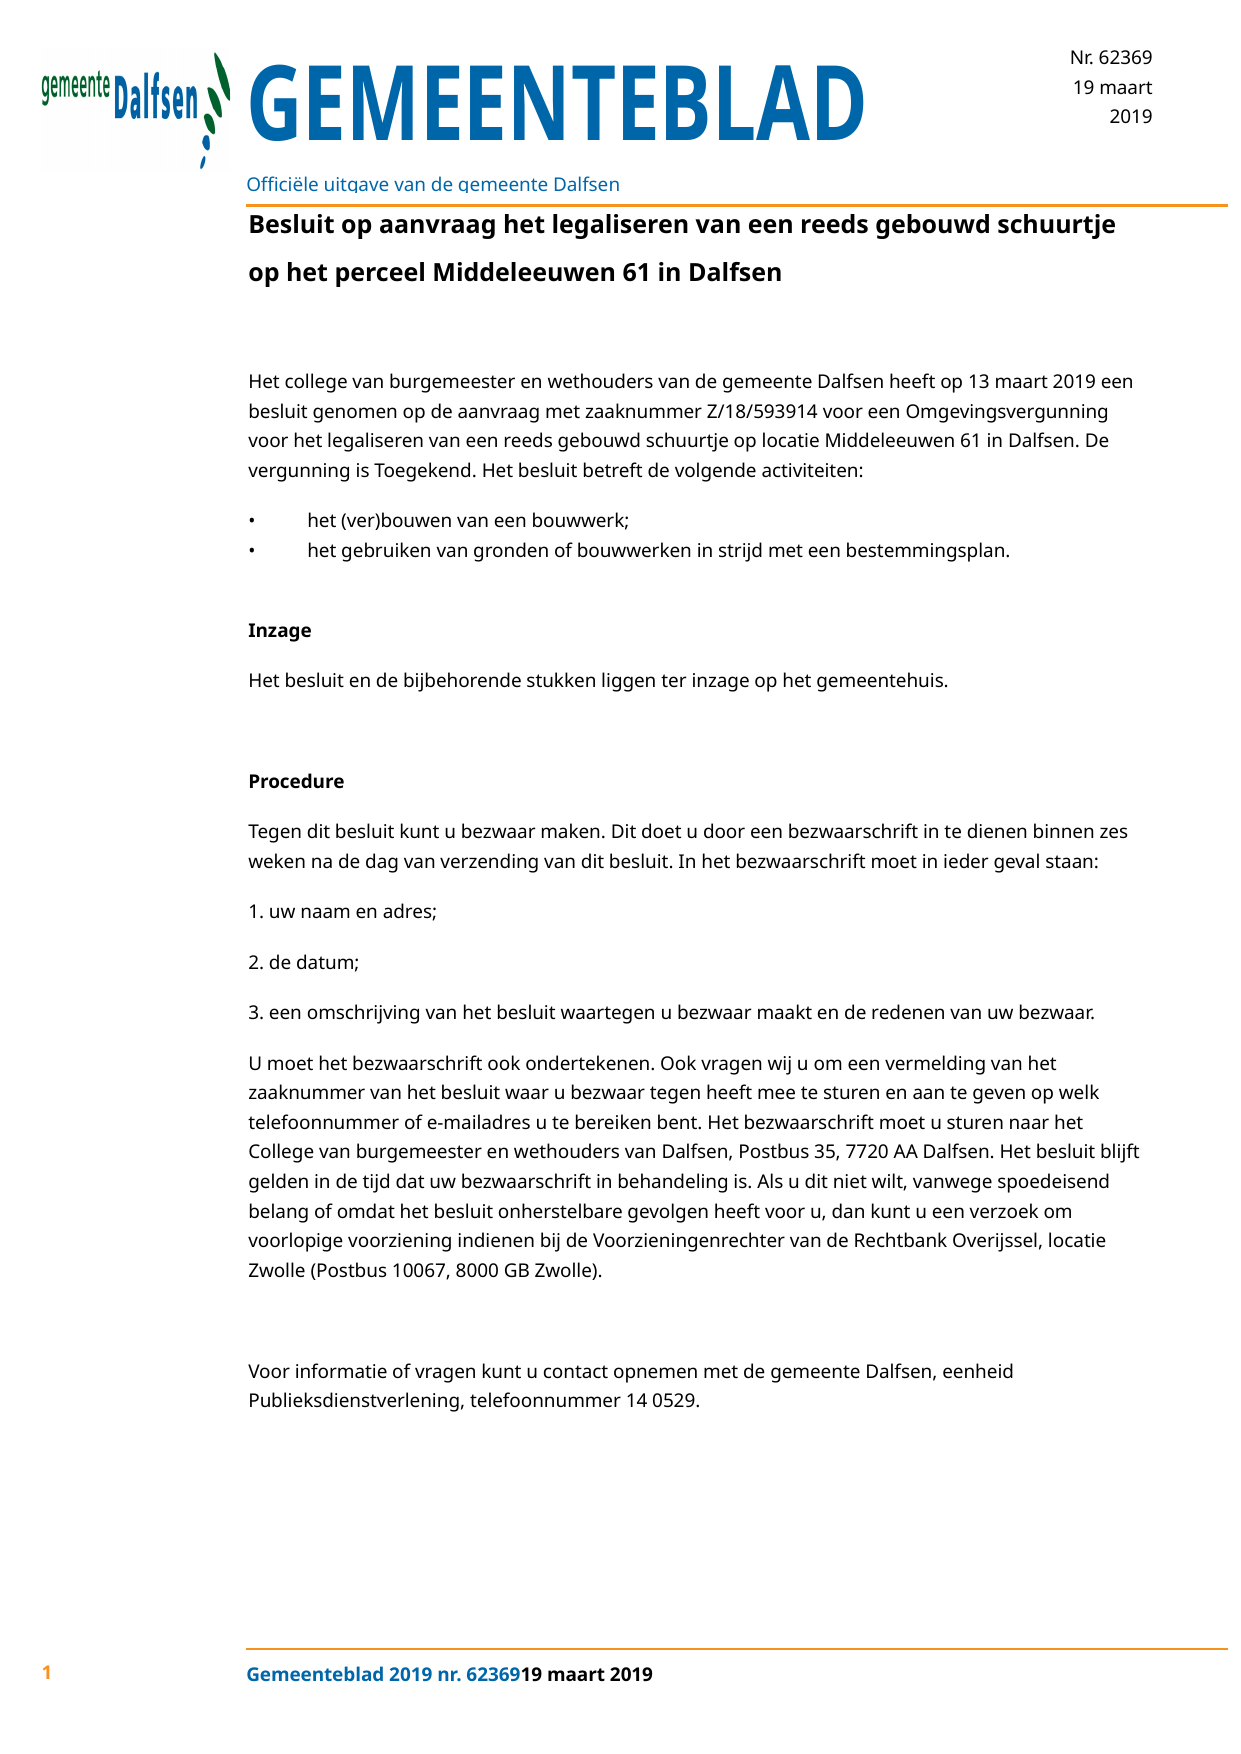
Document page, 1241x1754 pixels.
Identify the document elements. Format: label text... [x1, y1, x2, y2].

text Voor informatie of vragen kunt u contact opnemen met de gemeente Dalfsen, eenheid Publieksdienstverlening, telefoonnummer 14 0529. [248, 1358, 1152, 1413]
text U moet het bezwaarschrift ook ondertekenen. Ook vragen wij u om een vermelding van het zaaknummer van het besluit waar u bezwaar tegen heeft mee te sturen en aan te geven op welk telefoonnummer of e-mailadres u te bereiken bent. Het bezwaarschrift moet u sturen naar het College van burgemeester en wethouders van Dalfsen, Postbus 35, 7720 AA Dalfsen. Het besluit blijft gelden in de tijd dat uw bezwaarschrift in behandeling is. Als u dit niet wilt, vanwege spoedeisend belang of omdat het besluit onherstelbare gevolgen heeft voor u, dan kunt u een verzoek om voorlopige voorziening indienen bij de Voorzieningenrechter van de Rechtbank Overijssel, locatie Zwolle (Postbus 10067, 8000 GB Zwolle). [248, 1050, 1152, 1283]
picture [41, 47, 231, 172]
list het gebruiken van gronden of bouwwerken in strijd met een bestemmingsplan. [248, 537, 1152, 563]
list het (ver)bouwen van een bouwwerk; [248, 507, 1152, 533]
text Procedure [248, 768, 1152, 794]
text Inzage [248, 617, 1152, 643]
text Het besluit en de bijbehorende stukken liggen ter inzage op het gemeentehuis. [248, 667, 1152, 693]
text 1. uw naam en adres; [248, 899, 1152, 924]
text Besluit op aanvraag het legaliseren van een reeds gebouwd schuurtje op het perceel Middeleeuwen 61 in Dalfsen [248, 207, 1152, 288]
text Tegen dit besluit kunt u bezwaar maken. Dit doet u door een bezwaarschrift in te dienen binnen zes weken na de dag van verzending van dit besluit. In het bezwaarschrift moet in ieder geval staan: [248, 819, 1152, 874]
text 2. de datum; [248, 949, 1152, 975]
text 3. een omschrijving van het besluit waartegen u bezwaar maakt en de redenen van uw bezwaar. [248, 999, 1152, 1025]
text Het college van burgemeester en wethouders van de gemeente Dalfsen heeft op 13 maart 2019 een besluit genomen op de aanvraag met zaaknummer Z/18/593914 voor een Omgevingsvergunning voor het legaliseren van een reeds gebouwd schuurtje op locatie Middeleeuwen 61 in Dalfsen. De vergunning is Toegekend. Het besluit betreft de volgende activiteiten: [248, 368, 1152, 483]
